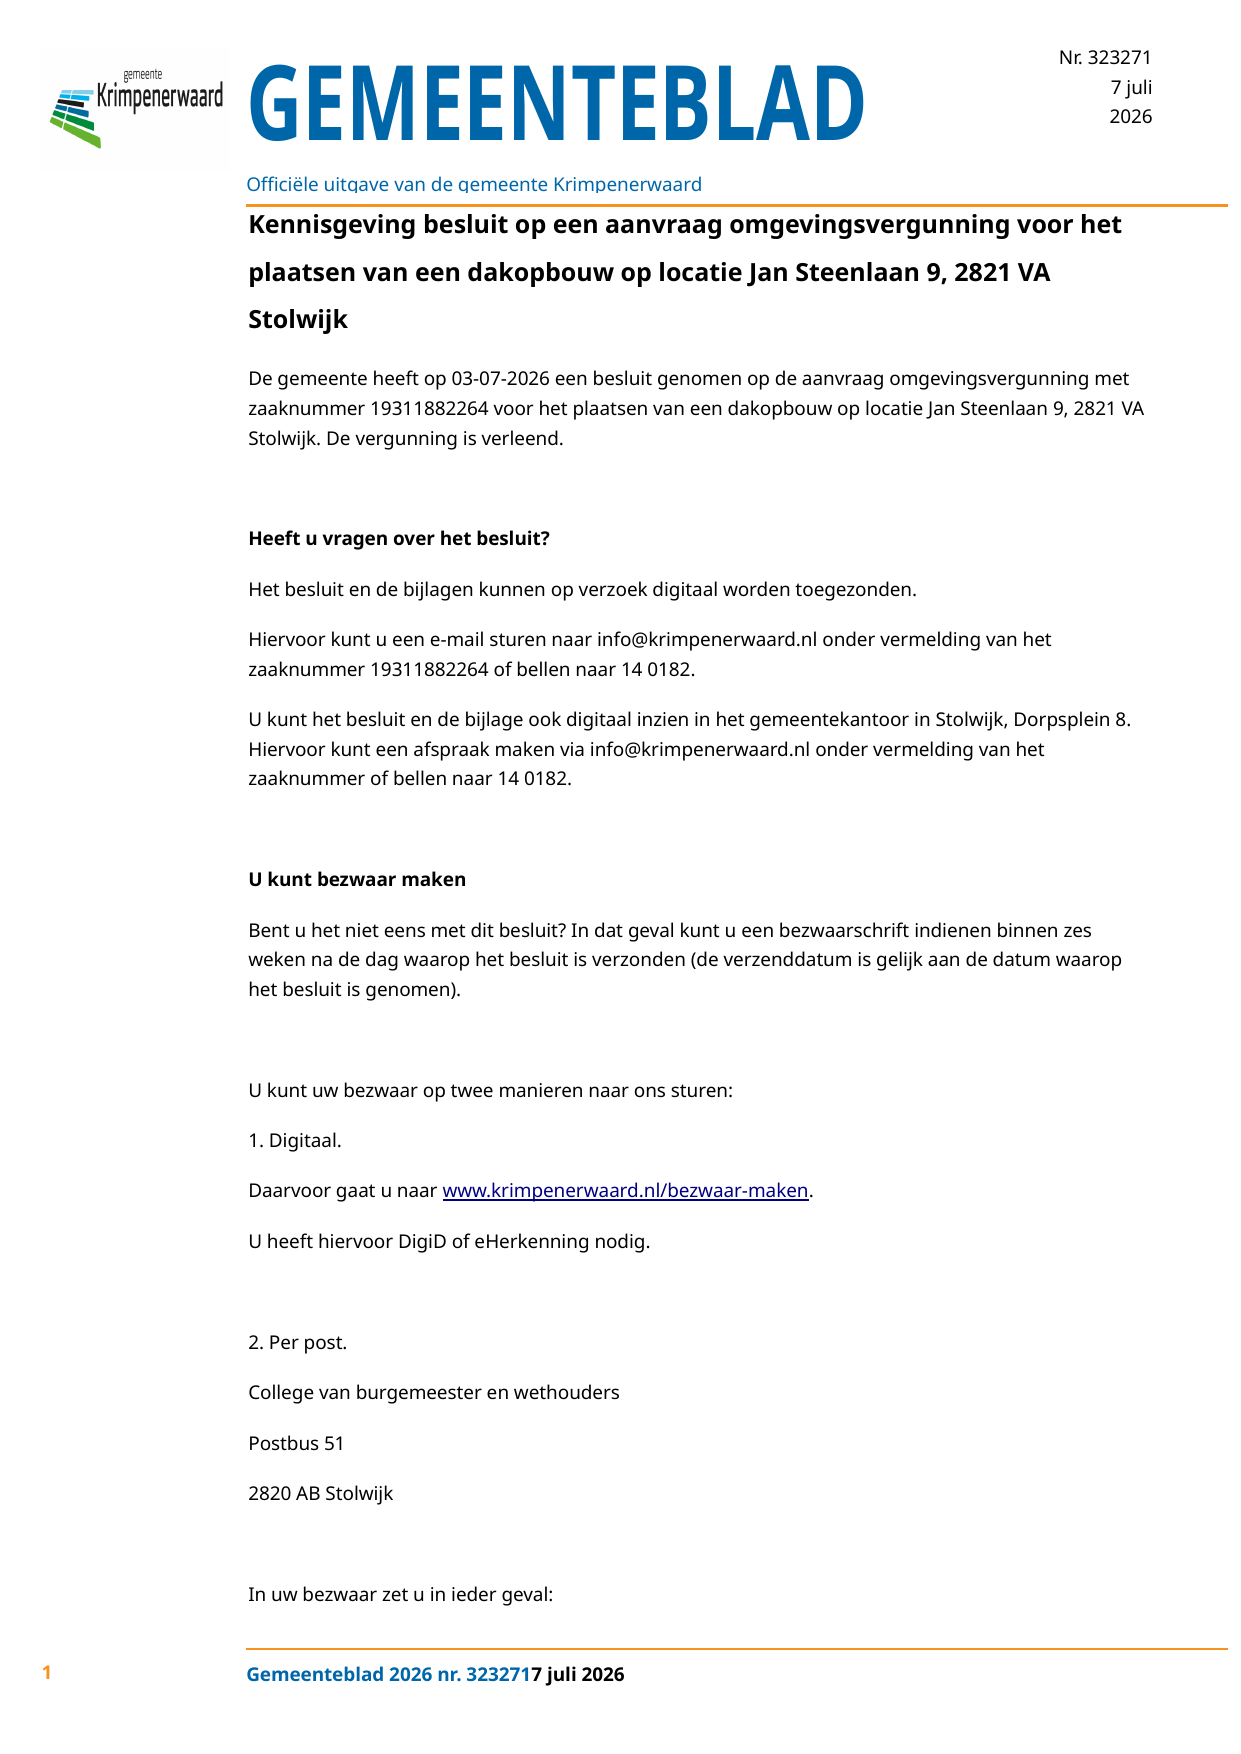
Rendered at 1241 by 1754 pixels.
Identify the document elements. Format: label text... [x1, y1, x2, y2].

text Postbus 51 [248, 1430, 1152, 1455]
text Bent u het niet eens met dit besluit? In dat geval kunt u een bezwaarschrift indienen binnen zes weken na de dag waarop het besluit is verzonden (de verzenddatum is gelijk aan de datum waarop het besluit is genomen). [248, 917, 1152, 1002]
text Daarvoor gaat u naar www.krimpenerwaard.nl/bezwaar-maken. [248, 1178, 1152, 1203]
text U kunt bezwaar maken [248, 866, 1152, 892]
text U kunt het besluit en de bijlage ook digitaal inzien in het gemeentekantoor in Stolwijk, Dorpsplein 8. Hiervoor kunt een afspraak maken via info@krimpenerwaard.nl onder vermelding van het zaaknummer of bellen naar 14 0182. [248, 706, 1152, 791]
text U heeft hiervoor DigiD of eHerkenning nodig. [248, 1228, 1152, 1254]
text Kennisgeving besluit op een aanvraag omgevingsvergunning voor het plaatsen van een dakopbouw op locatie Jan Steenlaan 9, 2821 VA Stolwijk [248, 207, 1152, 336]
text In uw bezwaar zet u in ieder geval: [248, 1581, 1152, 1607]
text 2. Per post. [248, 1329, 1152, 1354]
text De gemeente heeft op 03-07-2026 een besluit genomen op de aanvraag omgevingsvergunning met zaaknummer 19311882264 voor het plaatsen van een dakopbouw op locatie Jan Steenlaan 9, 2821 VA Stolwijk. De vergunning is verleend. [248, 366, 1152, 450]
text Heeft u vragen over het besluit? [248, 526, 1152, 551]
text College van burgemeester en wethouders [248, 1379, 1152, 1405]
text U kunt uw bezwaar op twee manieren naar ons sturen: [248, 1077, 1152, 1102]
text Het besluit en de bijlagen kunnen op verzoek digitaal worden toegezonden. [248, 576, 1152, 602]
text 2820 AB Stolwijk [248, 1480, 1152, 1506]
text Hiervoor kunt u een e-mail sturen naar info@krimpenerwaard.nl onder vermelding van het zaaknummer 19311882264 of bellen naar 14 0182. [248, 626, 1152, 682]
picture [41, 47, 231, 172]
text 1. Digitaal. [248, 1127, 1152, 1153]
